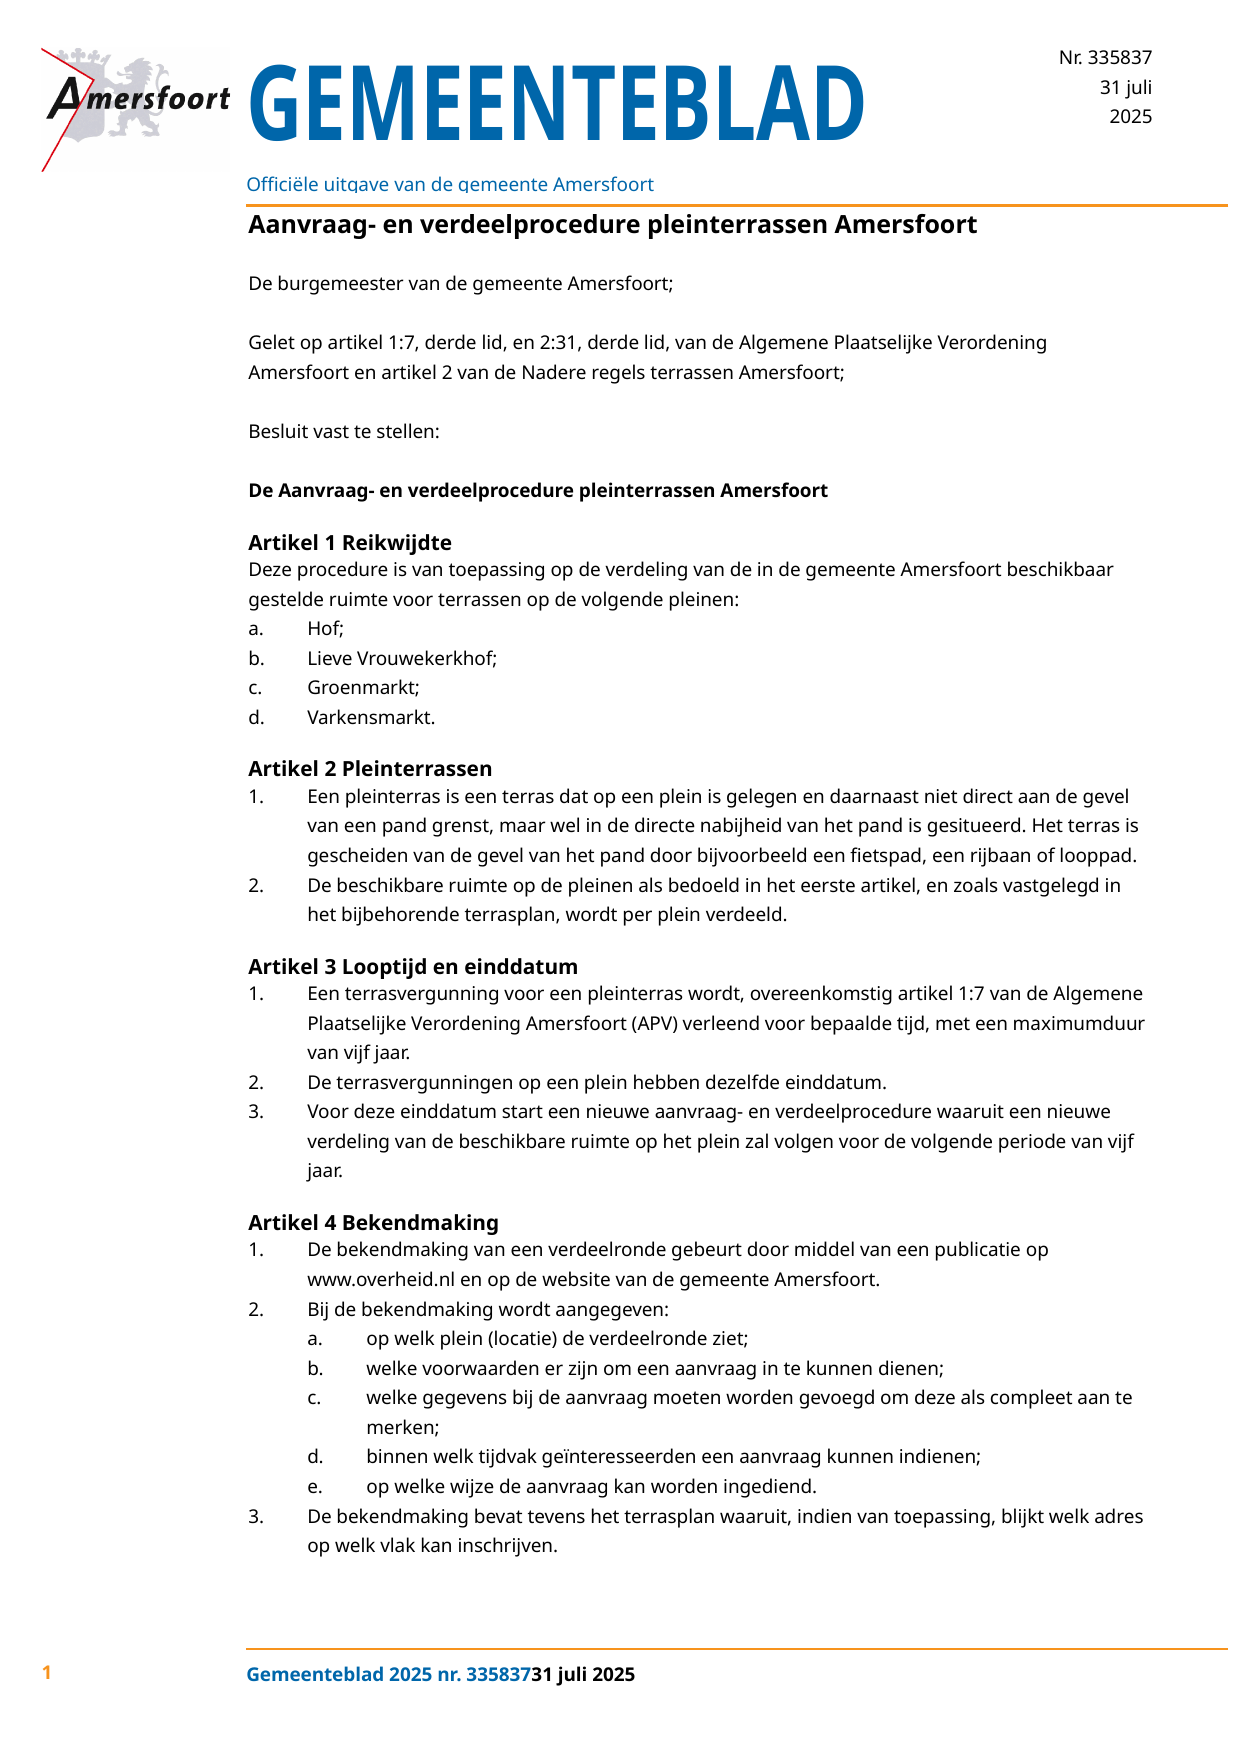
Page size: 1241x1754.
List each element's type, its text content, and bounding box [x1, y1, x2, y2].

list De bekendmaking bevat tevens het terrasplan waaruit, indien van toepassing, blijkt welk adres op welk vlak kan inschrijven. [248, 1503, 1152, 1558]
list op welke wijze de aanvraag kan worden ingediend. [307, 1473, 1152, 1499]
text Besluit vast te stellen: [248, 418, 1152, 444]
list op welk plein (locatie) de verdeelronde ziet; [307, 1325, 1152, 1351]
list De terrasvergunningen op een plein hebben dezelfde einddatum. [248, 1069, 1152, 1095]
list Een terrasvergunning voor een pleinterras wordt, overeenkomstig artikel 1:7 van de Algemene Plaatselijke Verordening Amersfoort (APV) verleend voor bepaalde tijd, met een maximumduur van vijf jaar. [248, 980, 1152, 1065]
text Deze procedure is van toepassing op de verdeling van de in de gemeente Amersfoort beschikbaar gestelde ruimte voor terrassen op de volgende pleinen: [248, 556, 1152, 612]
list Hof; [248, 615, 1152, 641]
list De beschikbare ruimte op de pleinen als bedoeld in het eerste artikel, en zoals vastgelegd in het bijbehorende terrasplan, wordt per plein verdeeld. [248, 872, 1152, 927]
list Varkensmarkt. [248, 704, 1152, 730]
list Een pleinterras is een terras dat op een plein is gelegen en daarnaast niet direct aan de gevel van een pand grenst, maar wel in de directe nabijheid van het pand is gesitueerd. Het terras is gescheiden van de gevel van het pand door bijvoorbeeld een fietspad, een rijbaan of looppad. [248, 783, 1152, 868]
picture [41, 47, 231, 172]
text Gelet op artikel 1:7, derde lid, en 2:31, derde lid, van de Algemene Plaatselijke Verordening Amersfoort en artikel 2 van de Nadere regels terrassen Amersfoort; [248, 329, 1152, 385]
text Artikel 3 Looptijd en einddatum [248, 952, 1152, 980]
text De Aanvraag- en verdeelprocedure pleinterrassen Amersfoort [248, 477, 1152, 503]
text Artikel 4 Bekendmaking [248, 1208, 1152, 1237]
text Aanvraag- en verdeelprocedure pleinterrassen Amersfoort [248, 207, 1152, 241]
list Voor deze einddatum start een nieuwe aanvraag- en verdeelprocedure waaruit een nieuwe verdeling van de beschikbare ruimte op het plein zal volgen voor de volgende periode van vijf jaar. [248, 1098, 1152, 1183]
text Artikel 1 Reikwijdte [248, 528, 1152, 556]
list De bekendmaking van een verdeelronde gebeurt door middel van een publicatie op www.overheid.nl en op de website van de gemeente Amersfoort. [248, 1237, 1152, 1292]
list Bij de bekendmaking wordt aangegeven: [248, 1296, 1152, 1321]
list binnen welk tijdvak geïnteresseerden een aanvraag kunnen indienen; [307, 1444, 1152, 1469]
text De burgemeester van de gemeente Amersfoort; [248, 270, 1152, 296]
list welke gegevens bij de aanvraag moeten worden gevoegd om deze als compleet aan te merken; [307, 1384, 1152, 1440]
text Artikel 2 Pleinterrassen [248, 754, 1152, 783]
list Lieve Vrouwekerkhof; [248, 645, 1152, 671]
list welke voorwaarden er zijn om een aanvraag in te kunnen dienen; [307, 1355, 1152, 1381]
list Groenmarkt; [248, 674, 1152, 700]
